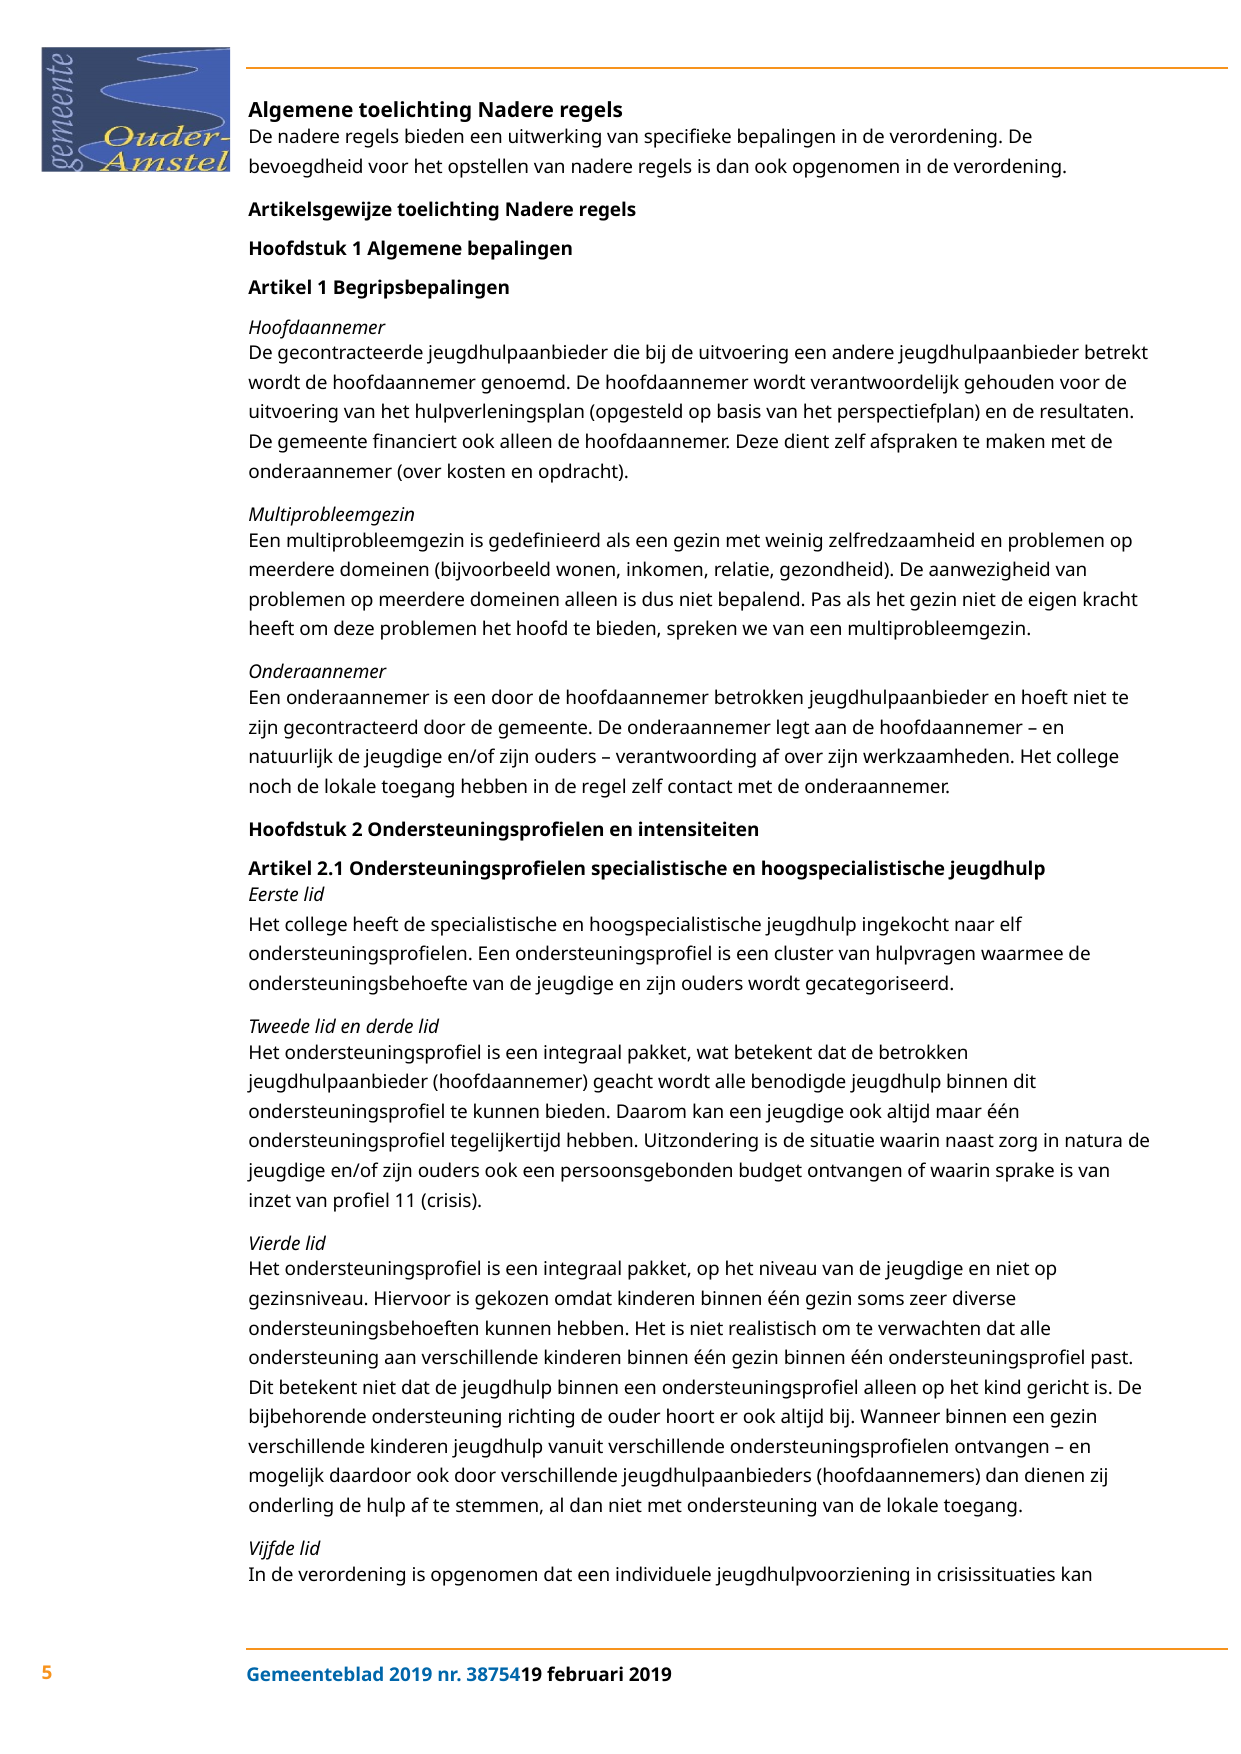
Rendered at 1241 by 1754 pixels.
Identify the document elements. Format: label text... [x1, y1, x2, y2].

text In de verordening is opgenomen dat een individuele jeugdhulpvoorziening in crisissituaties kan [248, 1561, 1152, 1587]
text De gecontracteerde jeugdhulpaanbieder die bij de uitvoering een andere jeugdhulpaanbieder betrekt wordt de hoofdaannemer genoemd. De hoofdaannemer wordt verantwoordelijk gehouden voor de uitvoering van het hulpverleningsplan (opgesteld op basis van het perspectiefplan) en de resultaten. De gemeente financiert ook alleen de hoofdaannemer. Deze dient zelf afspraken te maken met de onderaannemer (over kosten en opdracht). [248, 339, 1152, 484]
text Multiprobleemgezin [248, 501, 1152, 527]
text Hoofdstuk 2 Ondersteuningsprofielen en intensiteiten [248, 816, 1152, 842]
text Tweede lid en derde lid [248, 1013, 1152, 1039]
text De nadere regels bieden een uitwerking van specifieke bepalingen in de verordening. De bevoegdheid voor het opstellen van nadere regels is dan ook opgenomen in de verordening. [248, 123, 1152, 179]
text Artikelsgewijze toelichting Nadere regels [248, 196, 1152, 222]
text Het college heeft de specialistische en hoogspecialistische jeugdhulp ingekocht naar elf ondersteuningsprofielen. Een ondersteuningsprofiel is een cluster van hulpvragen waarmee de ondersteuningsbehoefte van de jeugdige en zijn ouders wordt gecategoriseerd. [248, 911, 1152, 996]
text Hoofdstuk 1 Algemene bepalingen [248, 235, 1152, 261]
text Eerste lid [248, 881, 1152, 907]
picture [41, 47, 231, 172]
text Het ondersteuningsprofiel is een integraal pakket, wat betekent dat de betrokken jeugdhulpaanbieder (hoofdaannemer) geacht wordt alle benodigde jeugdhulp binnen dit ondersteuningsprofiel te kunnen bieden. Daarom kan een jeugdige ook altijd maar één ondersteuningsprofiel tegelijkertijd hebben. Uitzondering is de situatie waarin naast zorg in natura de jeugdige en/of zijn ouders ook een persoonsgebonden budget ontvangen of waarin sprake is van inzet van profiel 11 (crisis). [248, 1039, 1152, 1212]
text Artikel 1 Begripsbepalingen [248, 274, 1152, 300]
text Onderaannemer [248, 659, 1152, 684]
text Een multiprobleemgezin is gedefinieerd als een gezin met weinig zelfredzaamheid en problemen op meerdere domeinen (bijvoorbeeld wonen, inkomen, relatie, gezondheid). De aanwezigheid van problemen op meerdere domeinen alleen is dus niet bepalend. Pas als het gezin niet de eigen kracht heeft om deze problemen het hoofd te bieden, spreken we van een multiprobleemgezin. [248, 527, 1152, 641]
text Hoofdaannemer [248, 314, 1152, 339]
text Vierde lid [248, 1230, 1152, 1256]
text Algemene toelichting Nadere regels [248, 95, 1152, 123]
text Het ondersteuningsprofiel is een integraal pakket, op het niveau van de jeugdige en niet op gezinsniveau. Hiervoor is gekozen omdat kinderen binnen één gezin soms zeer diverse ondersteuningsbehoeften kunnen hebben. Het is niet realistisch om te verwachten dat alle ondersteuning aan verschillende kinderen binnen één gezin binnen één ondersteuningsprofiel past. Dit betekent niet dat de jeugdhulp binnen een ondersteuningsprofiel alleen op het kind gericht is. De bijbehorende ondersteuning richting de ouder hoort er ook altijd bij. Wanneer binnen een gezin verschillende kinderen jeugdhulp vanuit verschillende ondersteuningsprofielen ontvangen – en mogelijk daardoor ook door verschillende jeugdhulpaanbieders (hoofdaannemers) dan dienen zij onderling de hulp af te stemmen, al dan niet met ondersteuning van de lokale toegang. [248, 1256, 1152, 1518]
text Vijfde lid [248, 1535, 1152, 1561]
text Artikel 2.1 Ondersteuningsprofielen specialistische en hoogspecialistische jeugdhulp [248, 856, 1152, 881]
text Een onderaannemer is een door de hoofdaannemer betrokken jeugdhulpaanbieder en hoeft niet te zijn gecontracteerd door de gemeente. De onderaannemer legt aan de hoofdaannemer – en natuurlijk de jeugdige en/of zijn ouders – verantwoording af over zijn werkzaamheden. Het college noch de lokale toegang hebben in de regel zelf contact met de onderaannemer. [248, 684, 1152, 799]
